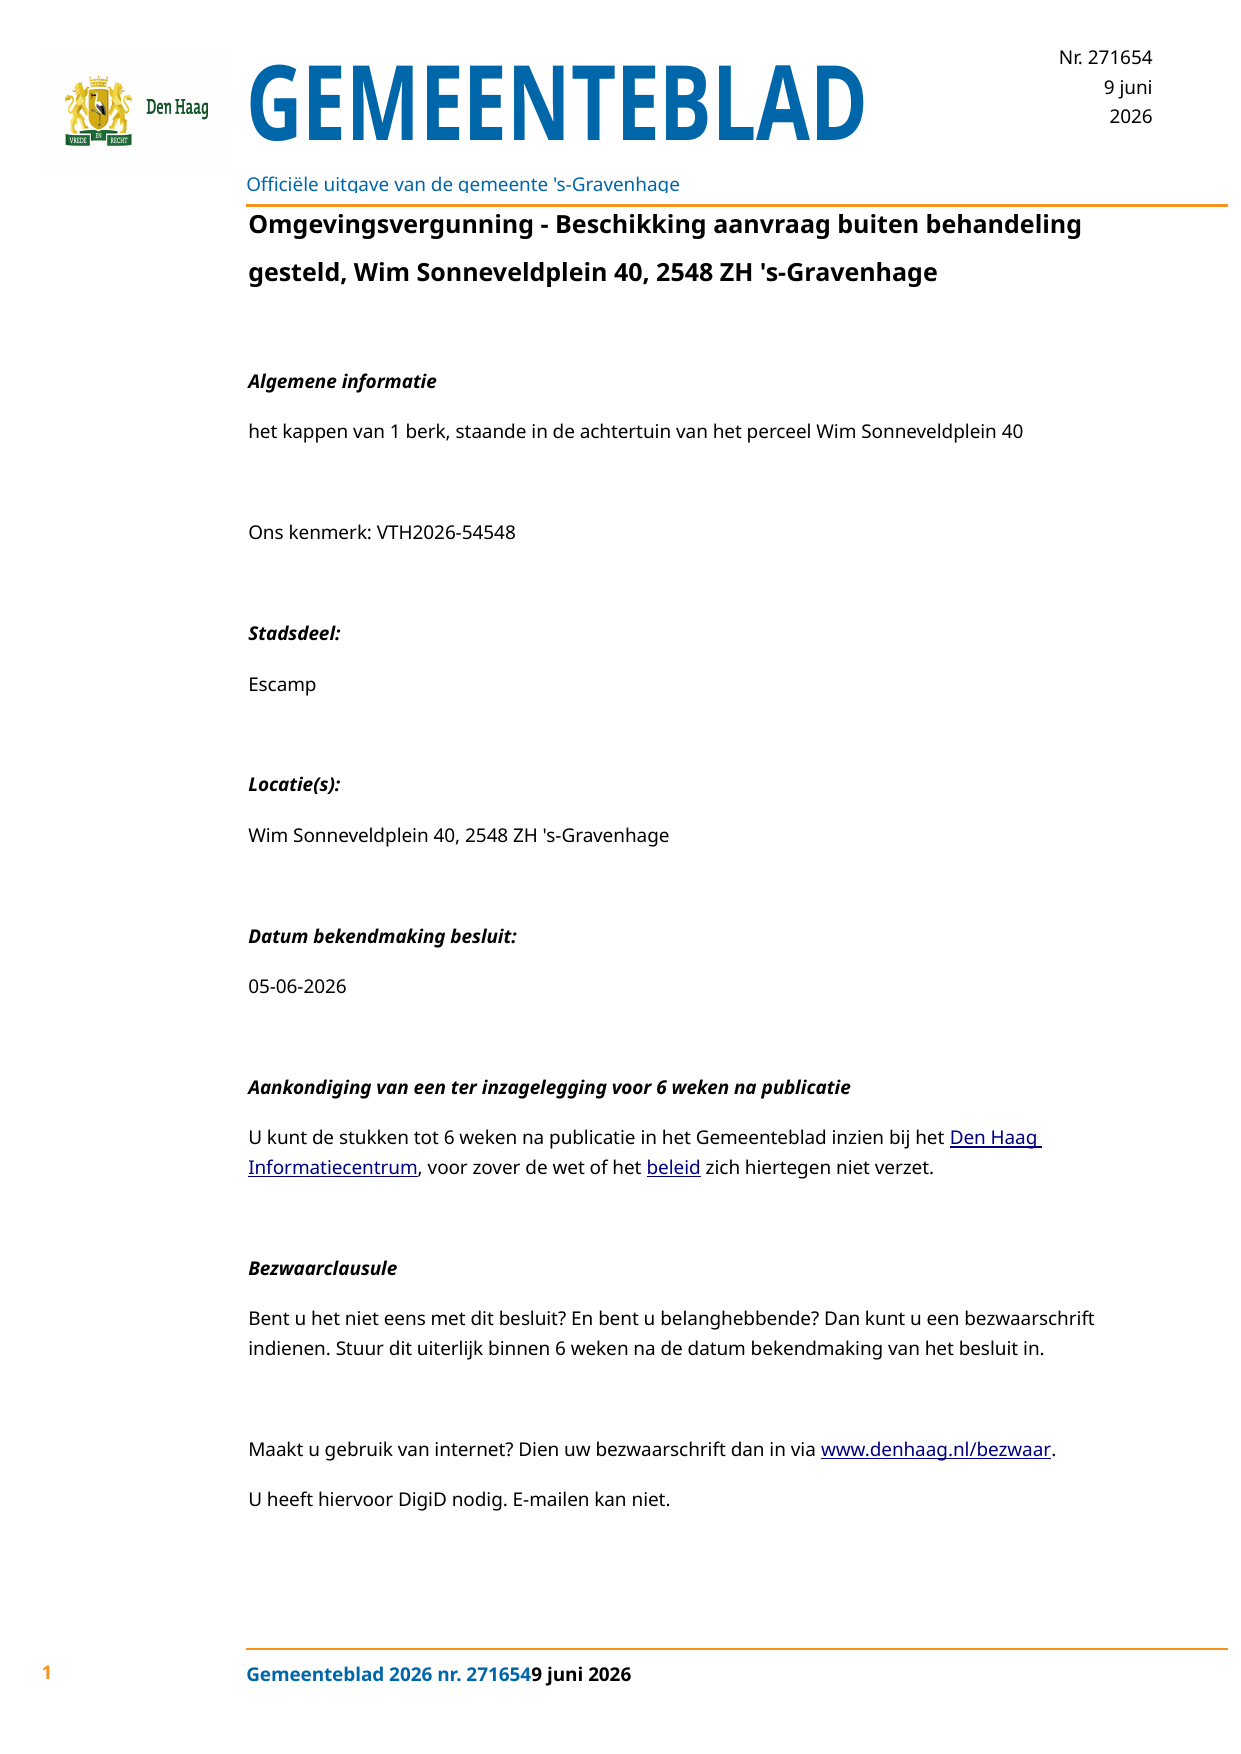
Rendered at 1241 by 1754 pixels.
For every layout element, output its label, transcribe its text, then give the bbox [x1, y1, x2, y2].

text Algemene informatie [248, 368, 1152, 394]
text U heeft hiervoor DigiD nodig. E-mailen kan niet. [248, 1486, 1152, 1512]
text Bent u het niet eens met dit besluit? En bent u belanghebbende? Dan kunt u een bezwaarschrift indienen. Stuur dit uiterlijk binnen 6 weken na de datum bekendmaking van het besluit in. [248, 1305, 1152, 1361]
picture [41, 47, 231, 172]
text Maakt u gebruik van internet? Dien uw bezwaarschrift dan in via www.denhaag.nl/bezwaar. [248, 1436, 1152, 1462]
text U kunt de stukken tot 6 weken na publicatie in het Gemeenteblad inzien bij het Den Haag Informatiecentrum, voor zover de wet of het beleid zich hiertegen niet verzet. [248, 1124, 1152, 1180]
text Bezwaarclausule [248, 1255, 1152, 1281]
text Ons kenmerk: VTH2026-54548 [248, 519, 1152, 545]
text Omgevingsvergunning - Beschikking aanvraag buiten behandeling gesteld, Wim Sonneveldplein 40, 2548 ZH 's-Gravenhage [248, 207, 1152, 288]
text Datum bekendmaking besluit: [248, 923, 1152, 949]
text 05-06-2026 [248, 973, 1152, 999]
text het kappen van 1 berk, staande in de achtertuin van het perceel Wim Sonneveldplein 40 [248, 419, 1152, 444]
text Aankondiging van een ter inzagelegging voor 6 weken na publicatie [248, 1074, 1152, 1100]
text Stadsdeel: [248, 620, 1152, 646]
text Wim Sonneveldplein 40, 2548 ZH 's-Gravenhage [248, 822, 1152, 848]
text Locatie(s): [248, 772, 1152, 797]
text Escamp [248, 671, 1152, 697]
